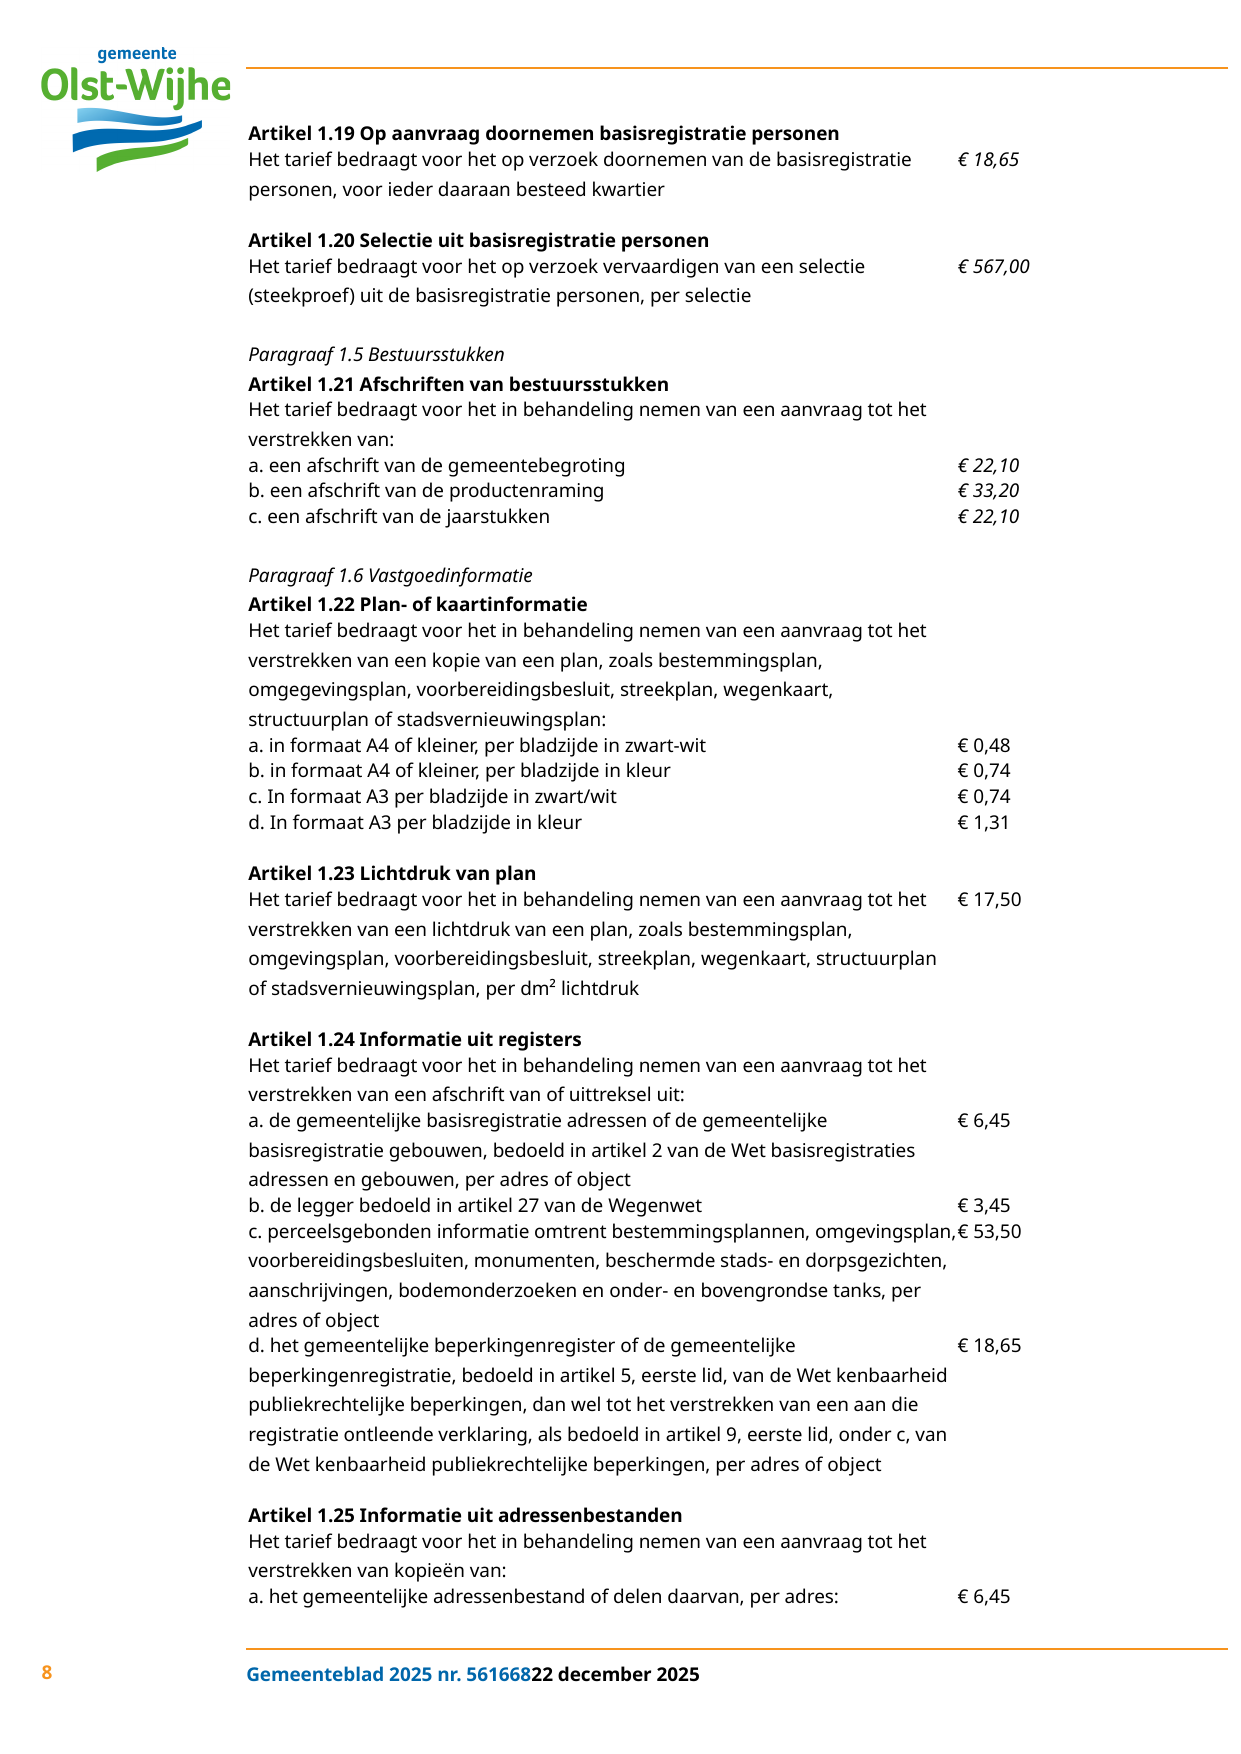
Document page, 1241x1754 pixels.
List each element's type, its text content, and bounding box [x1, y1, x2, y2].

table_cell [958, 617, 1152, 732]
table_cell [958, 1502, 1152, 1528]
table_cell Het tarief bedraagt voor het in behandeling nemen van een aanvraag tot het verstrekken van een lichtdruk van een plan, zoals bestemmingsplan, omgevingsplan, voorbereidingsbesluit, streekplan, wegenkaart, structuurplan of stadsvernieuwingsplan, per dm² lichtdruk [248, 886, 957, 1001]
table_cell Artikel 1.25 Informatie uit adressenbestanden [248, 1502, 957, 1528]
table_cell [958, 95, 1152, 121]
table_cell € 3,45 [958, 1192, 1152, 1218]
table_cell € 567,00 [958, 253, 1152, 308]
table_cell € 0,74 [958, 783, 1152, 809]
table_cell [958, 1001, 1152, 1026]
table_cell Artikel 1.20 Selectie uit basisregistratie personen [248, 227, 957, 253]
table_cell € 17,50 [958, 886, 1152, 1001]
table_cell a. een afschrift van de gemeentebegroting [248, 452, 957, 478]
table_cell d. het gemeentelijke beperkingenregister of de gemeentelijke beperkingenregistratie, bedoeld in artikel 5, eerste lid, van de Wet kenbaarheid publiekrechtelijke beperkingen, dan wel tot het verstrekken van een aan die registratie ontleende verklaring, als bedoeld in artikel 9, eerste lid, onder c, van de Wet kenbaarheid publiekrechtelijke beperkingen, per adres of object [248, 1333, 957, 1477]
table_cell € 22,10 [958, 503, 1152, 529]
table_cell [248, 95, 957, 121]
table_cell € 0,74 [958, 758, 1152, 783]
table_cell a. in formaat A4 of kleiner, per bladzijde in zwart-wit [248, 732, 957, 757]
table_cell d. In formaat A3 per bladzijde in kleur [248, 809, 957, 835]
table_cell [248, 202, 957, 227]
table_cell c. In formaat A3 per bladzijde in zwart/wit [248, 783, 957, 809]
table_cell Het tarief bedraagt voor het op verzoek doornemen van de basisregistratie personen, voor ieder daaraan besteed kwartier [248, 146, 957, 202]
table_cell € 18,65 [958, 1333, 1152, 1477]
table_cell Het tarief bedraagt voor het in behandeling nemen van een aanvraag tot het verstrekken van een afschrift van of uittreksel uit: [248, 1052, 957, 1107]
table_cell [958, 835, 1152, 860]
table_cell c. perceelsgebonden informatie omtrent bestemmingsplannen, omgevingsplan, voorbereidingsbesluiten, monumenten, beschermde stads- en dorpsgezichten, aanschrijvingen, bodemonderzoeken en onder- en bovengrondse tanks, per adres of object [248, 1218, 957, 1332]
table_cell € 6,45 [958, 1583, 1152, 1609]
table_cell [958, 397, 1152, 452]
table_cell b. een afschrift van de productenraming [248, 478, 957, 503]
table_cell b. de legger bedoeld in artikel 27 van de Wegenwet [248, 1192, 957, 1218]
table_cell [958, 227, 1152, 253]
table_cell [958, 1528, 1152, 1583]
table_cell c. een afschrift van de jaarstukken [248, 503, 957, 529]
table_cell € 0,48 [958, 732, 1152, 757]
text Paragraaf 1.5 Bestuursstukken [248, 341, 1152, 367]
table_cell [958, 860, 1152, 886]
table_cell € 53,50 [958, 1218, 1152, 1332]
table_cell Het tarief bedraagt voor het in behandeling nemen van een aanvraag tot het verstrekken van kopieën van: [248, 1528, 957, 1583]
table_cell [958, 202, 1152, 227]
table_cell Het tarief bedraagt voor het in behandeling nemen van een aanvraag tot het verstrekken van: [248, 397, 957, 452]
table_cell a. het gemeentelijke adressenbestand of delen daarvan, per adres: [248, 1583, 957, 1609]
table_cell a. de gemeentelijke basisregistratie adressen of de gemeentelijke basisregistratie gebouwen, bedoeld in artikel 2 van de Wet basisregistraties adressen en gebouwen, per adres of object [248, 1108, 957, 1192]
text Paragraaf 1.6 Vastgoedinformatie [248, 562, 1152, 588]
table_header Artikel 1.21 Afschriften van bestuursstukken [248, 371, 957, 397]
table_cell € 22,10 [958, 452, 1152, 478]
picture [41, 47, 231, 172]
table_header [958, 592, 1152, 617]
table_cell Het tarief bedraagt voor het op verzoek vervaardigen van een selectie (steekproef) uit de basisregistratie personen, per selectie [248, 253, 957, 308]
table_header [958, 371, 1152, 397]
table_cell [248, 1001, 957, 1026]
table_cell Artikel 1.24 Informatie uit registers [248, 1026, 957, 1052]
table_cell [958, 1477, 1152, 1502]
table_cell Artikel 1.23 Lichtdruk van plan [248, 860, 957, 886]
table_header Artikel 1.22 Plan- of kaartinformatie [248, 592, 957, 617]
table_cell [958, 121, 1152, 146]
table_cell [958, 1052, 1152, 1107]
table_cell Het tarief bedraagt voor het in behandeling nemen van een aanvraag tot het verstrekken van een kopie van een plan, zoals bestemmingsplan, omgegevingsplan, voorbereidingsbesluit, streekplan, wegenkaart, structuurplan of stadsvernieuwingsplan: [248, 617, 957, 732]
table_cell [248, 835, 957, 860]
table_cell b. in formaat A4 of kleiner, per bladzijde in kleur [248, 758, 957, 783]
table_cell € 18,65 [958, 146, 1152, 202]
table_cell € 1,31 [958, 809, 1152, 835]
table_cell [248, 1477, 957, 1502]
table_cell Artikel 1.19 Op aanvraag doornemen basisregistratie personen [248, 121, 957, 146]
table_cell € 6,45 [958, 1108, 1152, 1192]
table_cell [958, 1026, 1152, 1052]
table_cell € 33,20 [958, 478, 1152, 503]
